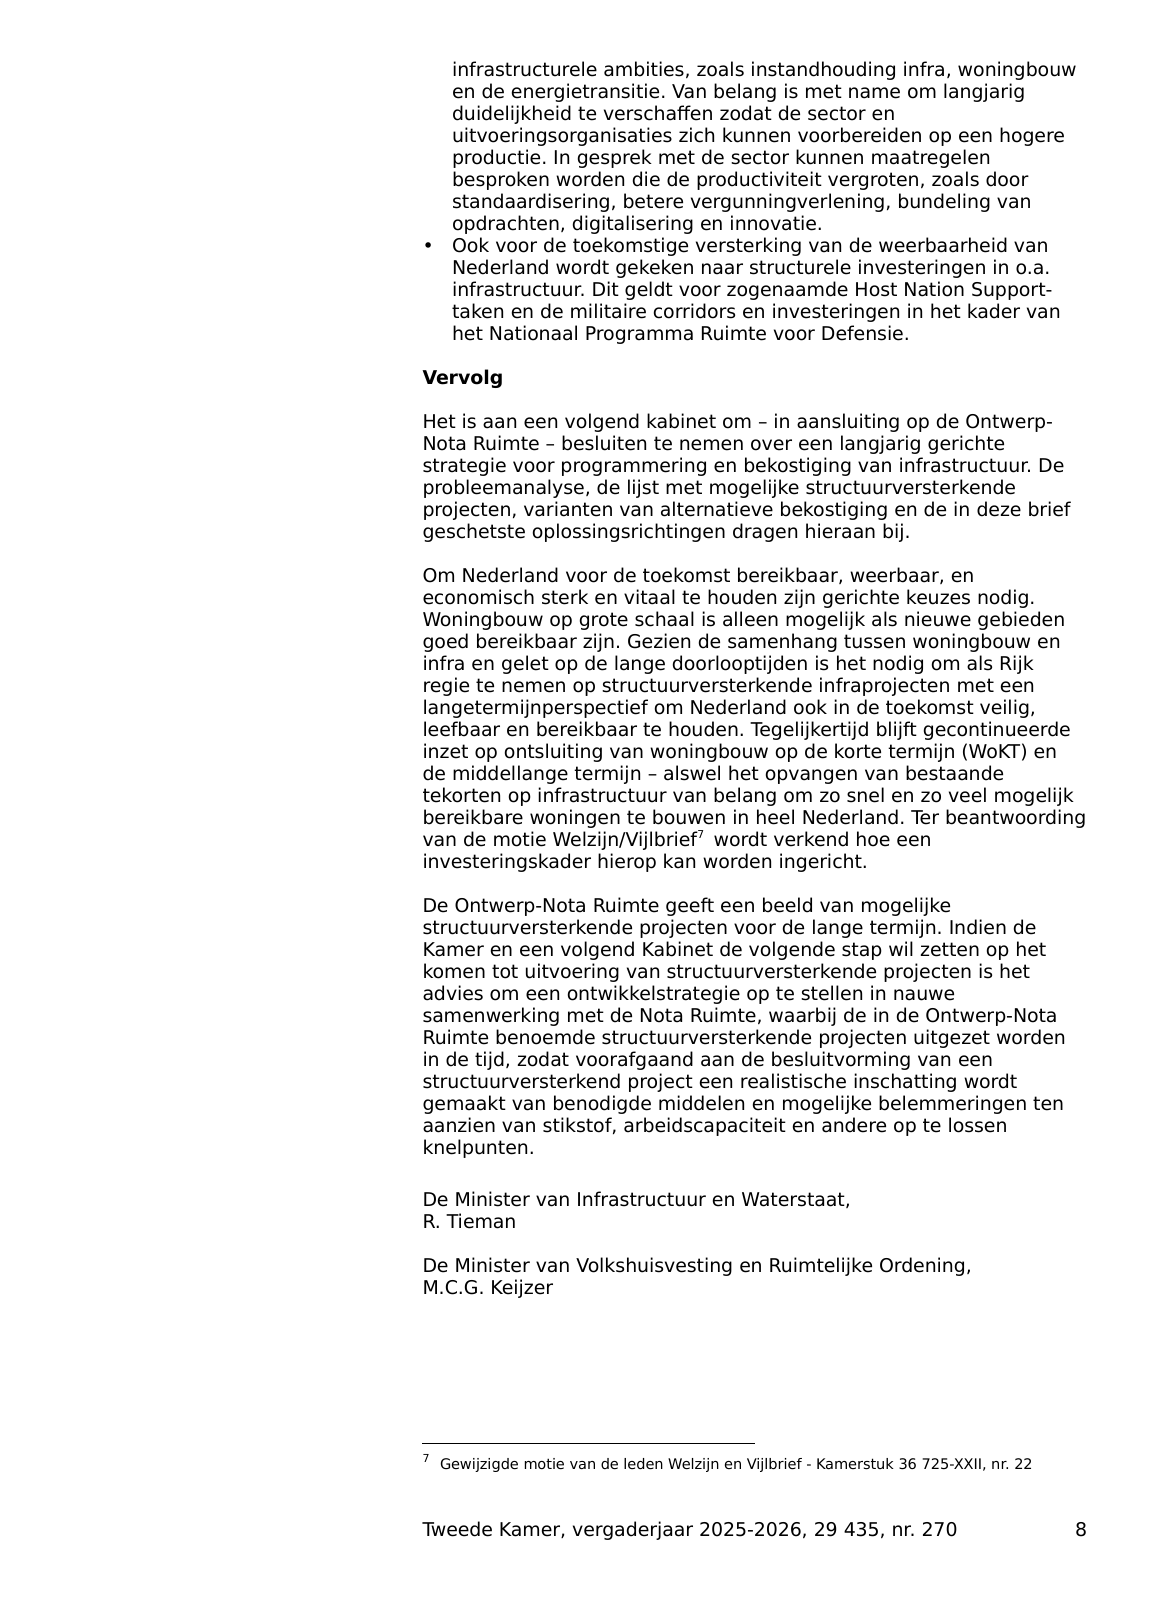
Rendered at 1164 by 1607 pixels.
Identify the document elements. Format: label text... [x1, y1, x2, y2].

text Het is aan een volgend kabinet om – in aansluiting op de Ontwerp-Nota Ruimte – besluiten te nemen over een langjarig gerichte strategie voor programmering en bekostiging van infrastructuur. De probleemanalyse, de lijst met mogelijke structuurversterkende projecten, varianten van alternatieve bekostiging en de in deze brief geschetste oplossingsrichtingen dragen hieraan bij. [422, 411, 1087, 543]
text • Ook voor de toekomstige versterking van de weerbaarheid van Nederland wordt gekeken naar structurele investeringen in o.a. infrastructuur. Dit geldt voor zogenaamde Host Nation Support-taken en de militaire corridors en investeringen in het kader van het Nationaal Programma Ruimte voor Defensie. [422, 235, 1087, 345]
text infrastructurele ambities, zoals instandhouding infra, woningbouw en de energietransitie. Van belang is met name om langjarig duidelijkheid te verschaffen zodat de sector en uitvoeringsorganisaties zich kunnen voorbereiden op een hogere productie. In gesprek met de sector kunnen maatregelen besproken worden die de productiviteit vergroten, zoals door standaardisering, betere vergunningverlening, bundeling van opdrachten, digitalisering en innovatie. [422, 59, 1087, 235]
subtitle Vervolg [422, 367, 1087, 389]
text De Minister van Infrastructuur en Waterstaat, R. Tieman [422, 1189, 1087, 1233]
text De Ontwerp-Nota Ruimte geeft een beeld van mogelijke structuurversterkende projecten voor de lange termijn. Indien de Kamer en een volgend Kabinet de volgende stap wil zetten op het komen tot uitvoering van structuurversterkende projecten is het advies om een ontwikkelstrategie op te stellen in nauwe samenwerking met de Nota Ruimte, waarbij de in de Ontwerp-Nota Ruimte benoemde structuurversterkende projecten uitgezet worden in de tijd, zodat voorafgaand aan de besluitvorming van een structuurversterkend project een realistische inschatting wordt gemaakt van benodigde middelen en mogelijke belemmeringen ten aanzien van stikstof, arbeidscapaciteit en andere op te lossen knelpunten. [422, 895, 1087, 1159]
text De Minister van Volkshuisvesting en Ruimtelijke Ordening, M.C.G. Keijzer [422, 1255, 1087, 1299]
text Gewijzigde motie van de leden Welzijn en Vijlbrief - Kamerstuk 36 725-XXII, nr. 22 [422, 1452, 1087, 1474]
text Om Nederland voor de toekomst bereikbaar, weerbaar, en economisch sterk en vitaal te houden zijn gerichte keuzes nodig. Woningbouw op grote schaal is alleen mogelijk als nieuwe gebieden goed bereikbaar zijn. Gezien de samenhang tussen woningbouw en infra en gelet op de lange doorlooptijden is het nodig om als Rijk regie te nemen op structuurversterkende infraprojecten met een langetermijnperspectief om Nederland ook in de toekomst veilig, leefbaar en bereikbaar te houden. Tegelijkertijd blijft gecontinueerde inzet op ontsluiting van woningbouw op de korte termijn (WoKT) en de middellange termijn – alswel het opvangen van bestaande tekorten op infrastructuur van belang om zo snel en zo veel mogelijk bereikbare woningen te bouwen in heel Nederland. Ter beantwoording van de motie Welzijn/Vijlbrief wordt verkend hoe een investeringskader hierop kan worden ingericht. [422, 565, 1087, 873]
